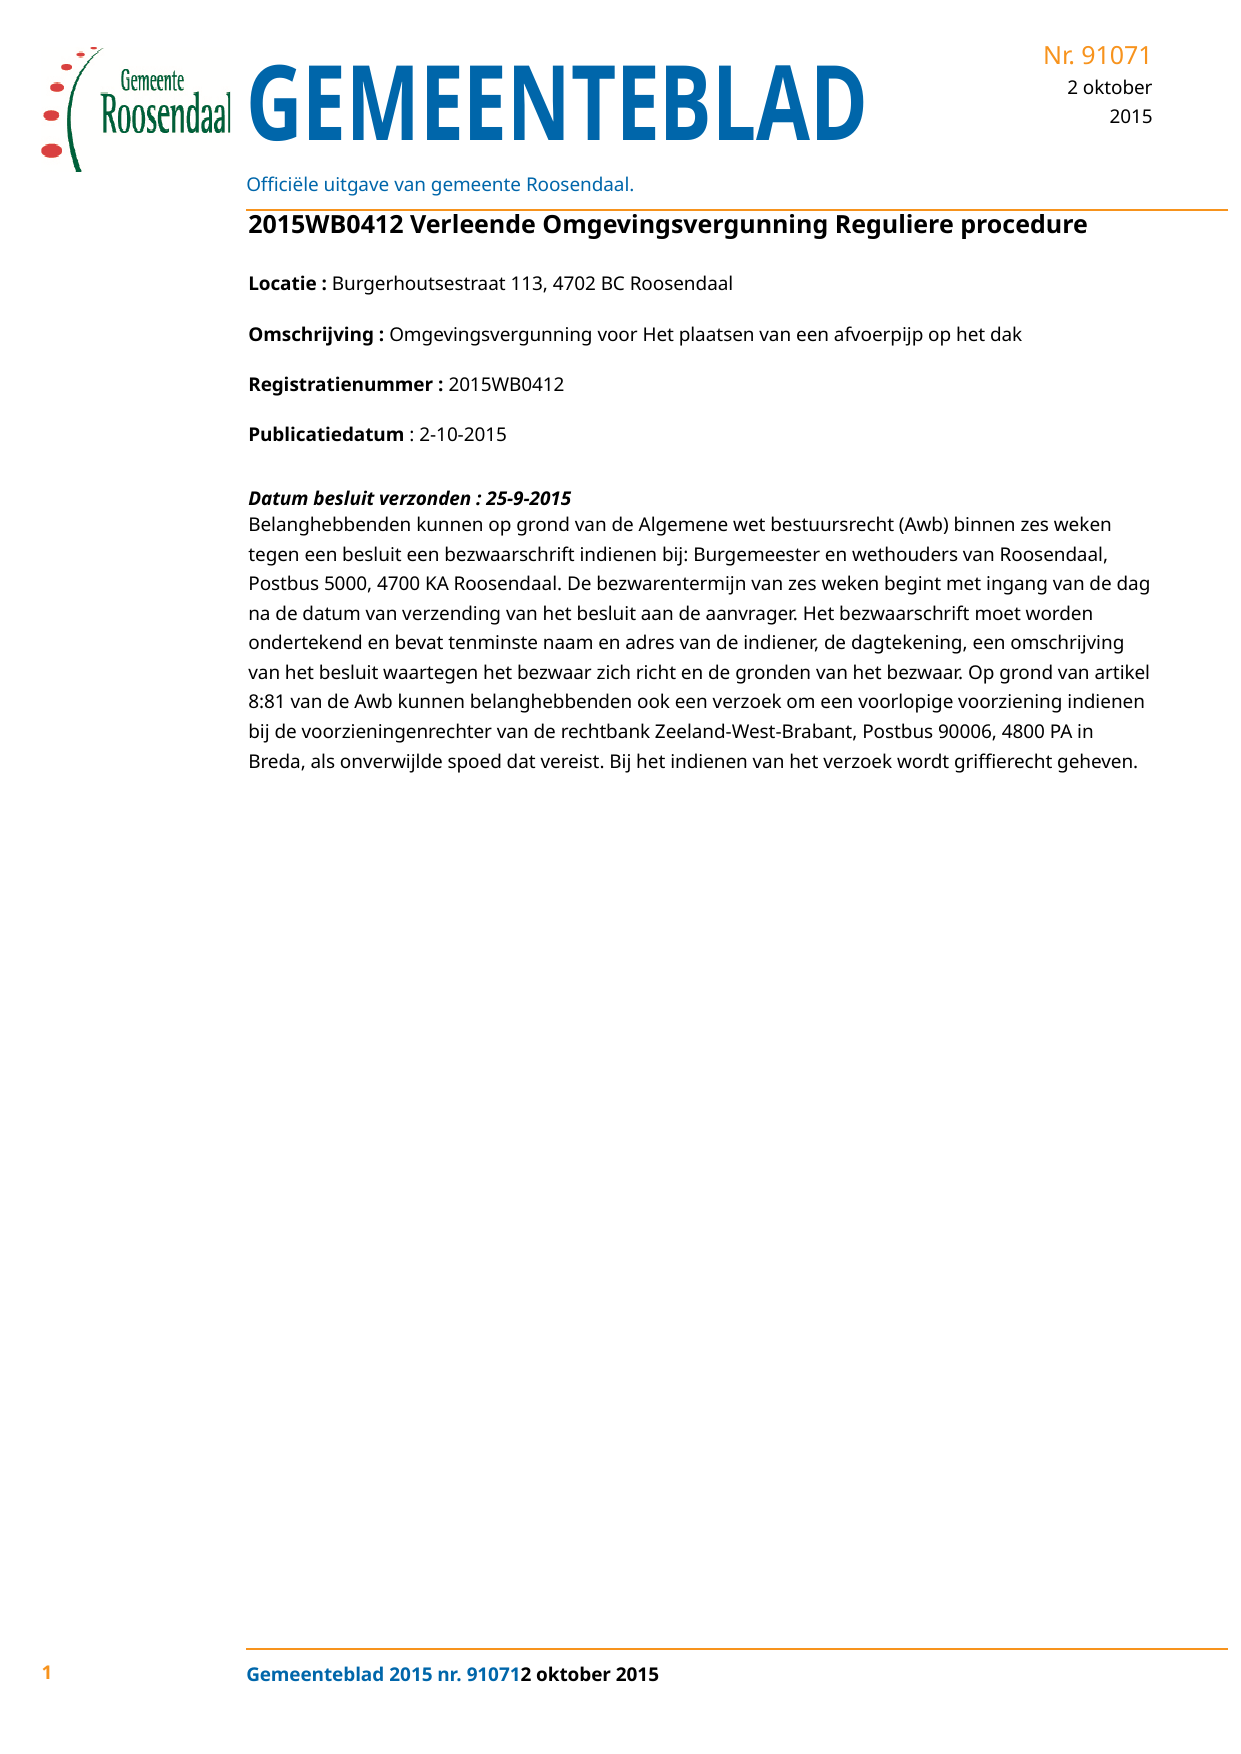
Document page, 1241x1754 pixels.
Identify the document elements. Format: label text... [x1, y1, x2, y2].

text Publicatiedatum : 2-10-2015 [248, 422, 1152, 447]
text Registratienummer : 2015WB0412 [248, 371, 1152, 397]
text Belanghebbenden kunnen op grond van de Algemene wet bestuursrecht (Awb) binnen zes weken tegen een besluit een bezwaarschrift indienen bij: Burgemeester en wethouders van Roosendaal, Postbus 5000, 4700 KA Roosendaal. De bezwarentermijn van zes weken begint met ingang van de dag na de datum van verzending van het besluit aan de aanvrager. Het bezwaarschrift moet worden ondertekend en bevat tenminste naam en adres van de indiener, de dagtekening, een omschrijving van het besluit waartegen het bezwaar zich richt en de gronden van het bezwaar. Op grond van artikel 8:81 van de Awb kunnen belanghebbenden ook een verzoek om een voorlopige voorziening indienen bij de voorzieningenrechter van de rechtbank Zeeland-West-Brabant, Postbus 90006, 4800 PA in Breda, als onverwijlde spoed dat vereist. Bij het indienen van het verzoek wordt griffierecht geheven. [248, 511, 1152, 774]
text Datum besluit verzonden : 25-9-2015 [248, 486, 1152, 511]
text Omschrijving : Omgevingsvergunning voor Het plaatsen van een afvoerpijp op het dak [248, 321, 1152, 346]
picture [41, 47, 231, 172]
text Locatie : Burgerhoutsestraat 113, 4702 BC Roosendaal [248, 270, 1152, 296]
text 2015WB0412 Verleende Omgevingsvergunning Reguliere procedure [248, 211, 1152, 241]
